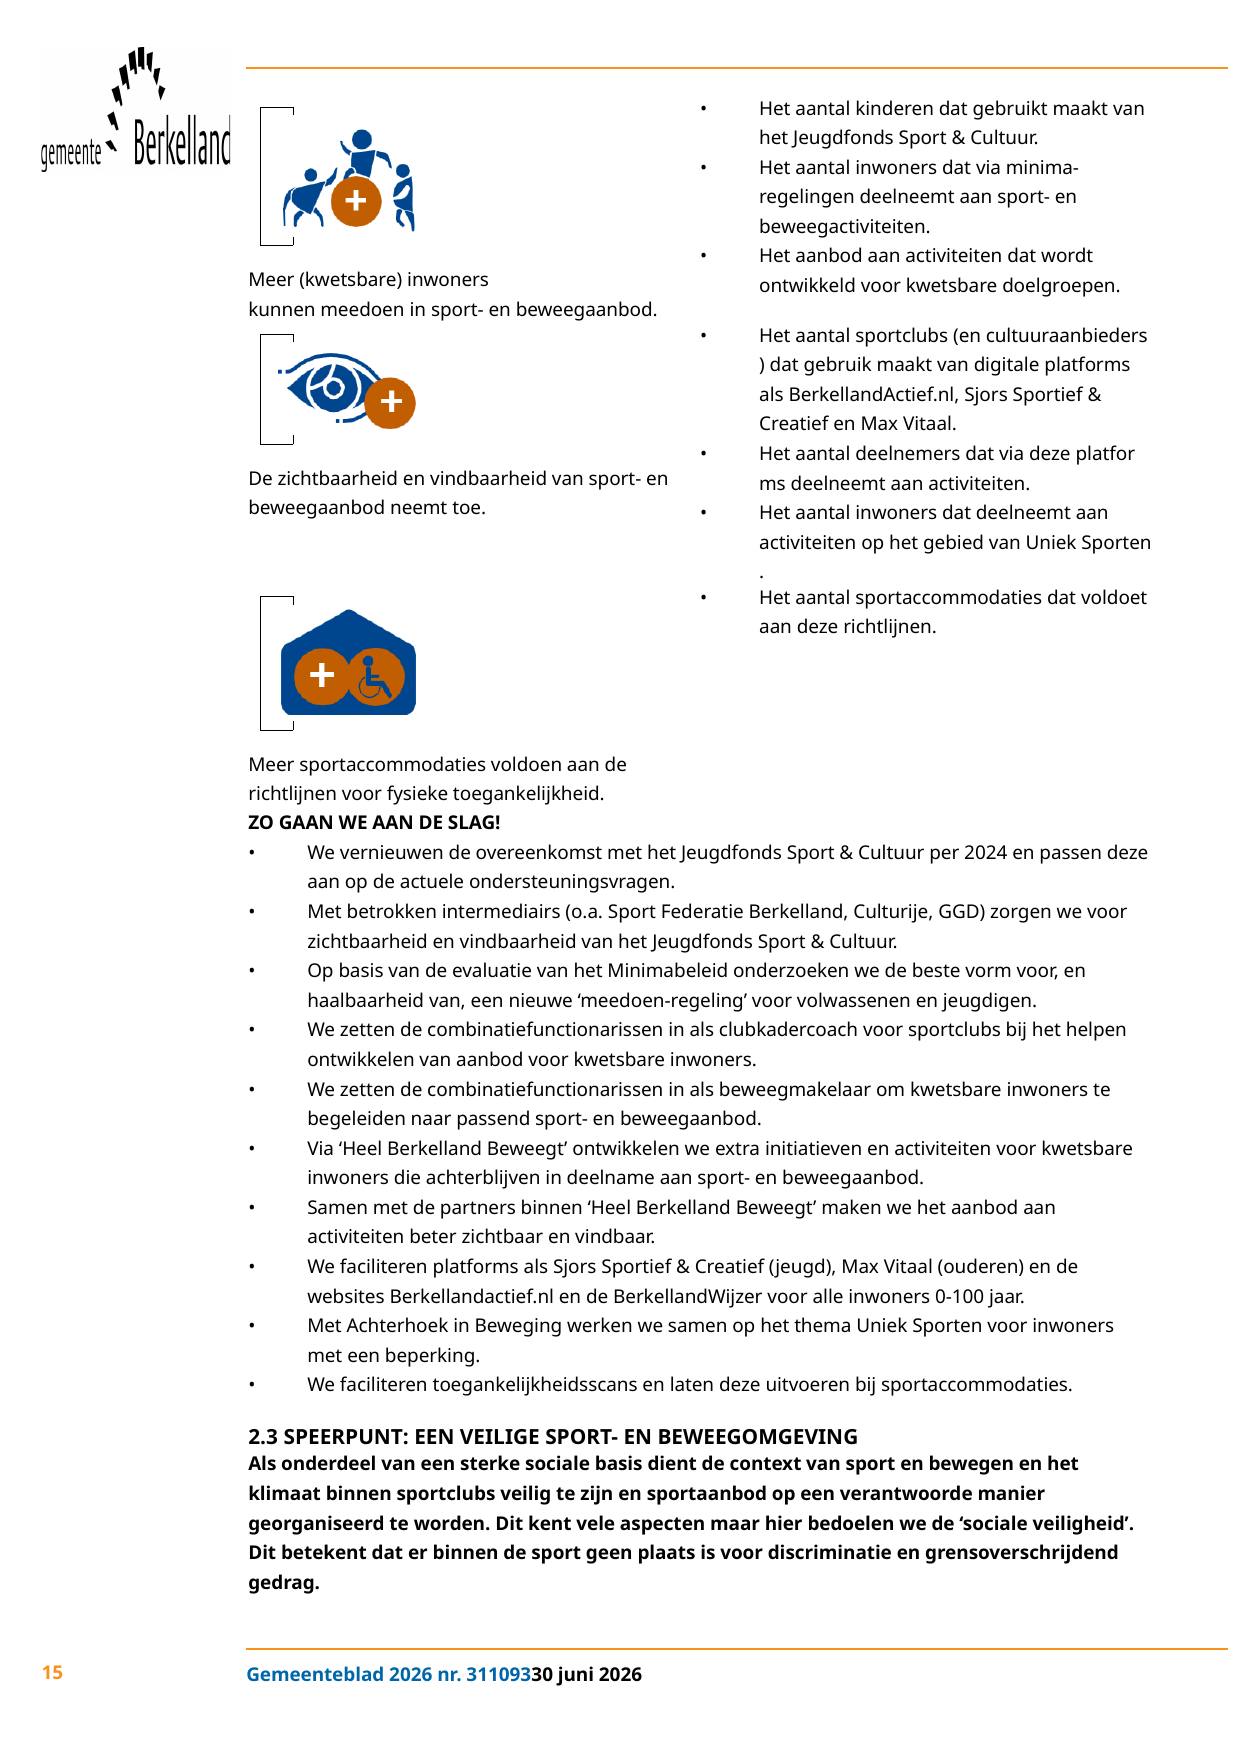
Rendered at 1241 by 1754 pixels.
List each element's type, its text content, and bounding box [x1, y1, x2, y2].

list We zetten de combinatiefunctionarissen in als beweegmakelaar om kwetsbare inwoners te begeleiden naar passend sport- en beweegaanbod. [248, 1076, 1152, 1131]
table_cell Het aantal sportaccommodaties dat voldoet aan deze richtlijnen. [700, 584, 1152, 806]
list We zetten de combinatiefunctionarissen in als clubkadercoach voor sportclubs bij het helpen ontwikkelen van aanbod voor kwetsbare inwoners. [248, 1017, 1152, 1072]
list We vernieuwen de overeenkomst met het Jeugdfonds Sport & Cultuur per 2024 en passen deze aan op de actuele ondersteuningsvragen. [248, 839, 1152, 894]
text Als onderdeel van een sterke sociale basis dient de context van sport en bewegen en het klimaat binnen sportclubs veilig te zijn en sportaanbod op een verantwoorde manier georganiseerd te worden. Dit kent vele aspecten maar hier bedoelen we de ‘sociale veiligheid’. Dit betekent dat er binnen de sport geen plaats is voor discriminatie en grensoverschrijdend gedrag. [248, 1451, 1152, 1594]
list Via ‘Heel Berkelland Beweegt’ ontwikkelen we extra initiatieven en activiteiten voor kwetsbare inwoners die achterblijven in deelname aan sport- en beweegaanbod. [248, 1135, 1152, 1190]
list We faciliteren platforms als Sjors Sportief & Creatief (jeugd), Max Vitaal (ouderen) en de websites Berkellandactief.nl en de BerkellandWijzer voor alle inwoners 0-100 jaar. [248, 1253, 1152, 1309]
list Met Achterhoek in Beweging werken we samen op het thema Uniek Sporten voor inwoners met een beperking. [248, 1312, 1152, 1368]
table_cell Meer (kwetsbare) inwoners kunnen meedoen in sport- en beweegaanbod. [248, 95, 700, 322]
list Op basis van de evaluatie van het Minimabeleid onderzoeken we de beste vorm voor, en haalbaarheid van, een nieuwe ‘meedoen-regeling’ voor volwassenen en jeugdigen. [248, 957, 1152, 1013]
text 2.3 SPEERPUNT: EEN VEILIGE SPORT- EN BEWEEGOMGEVING [248, 1422, 1152, 1451]
picture [41, 47, 231, 172]
table_cell Het aantal sportclubs (en cultuuraanbieders) dat gebruik maakt van digitale platforms als BerkellandActief.nl, Sjors Sportief & Creatief en Max Vitaal. Het aantal deelnemers dat via deze platforms deelneemt aan activiteiten. Het aantal inwoners dat deelneemt aan activiteiten op het gebied van Uniek Sporten. [700, 322, 1152, 584]
picture [268, 342, 417, 435]
picture [268, 115, 417, 237]
table_cell De zichtbaarheid en vindbaarheid van sport- en beweegaanbod neemt toe. [248, 322, 700, 584]
list We faciliteren toegankelijkheidsscans en laten deze uitvoeren bij sportaccommodaties. [248, 1372, 1152, 1397]
picture [268, 605, 417, 721]
text ZO GAAN WE AAN DE SLAG! [248, 809, 1152, 835]
list Samen met de partners binnen ‘Heel Berkelland Beweegt’ maken we het aanbod aan activiteiten beter zichtbaar en vindbaar. [248, 1194, 1152, 1249]
table_cell Het aantal kinderen dat gebruikt maakt van het Jeugdfonds Sport & Cultuur. Het aantal inwoners dat via minima- regelingen deelneemt aan sport- en beweegactiviteiten. Het aanbod aan activiteiten dat wordt ontwikkeld voor kwetsbare doelgroepen. [700, 95, 1152, 322]
table_cell Meer sportaccommodaties voldoen aan de richtlijnen voor fysieke toegankelijkheid. [248, 584, 700, 806]
list Met betrokken intermediairs (o.a. Sport Federatie Berkelland, Culturije, GGD) zorgen we voor zichtbaarheid en vindbaarheid van het Jeugdfonds Sport & Cultuur. [248, 898, 1152, 954]
